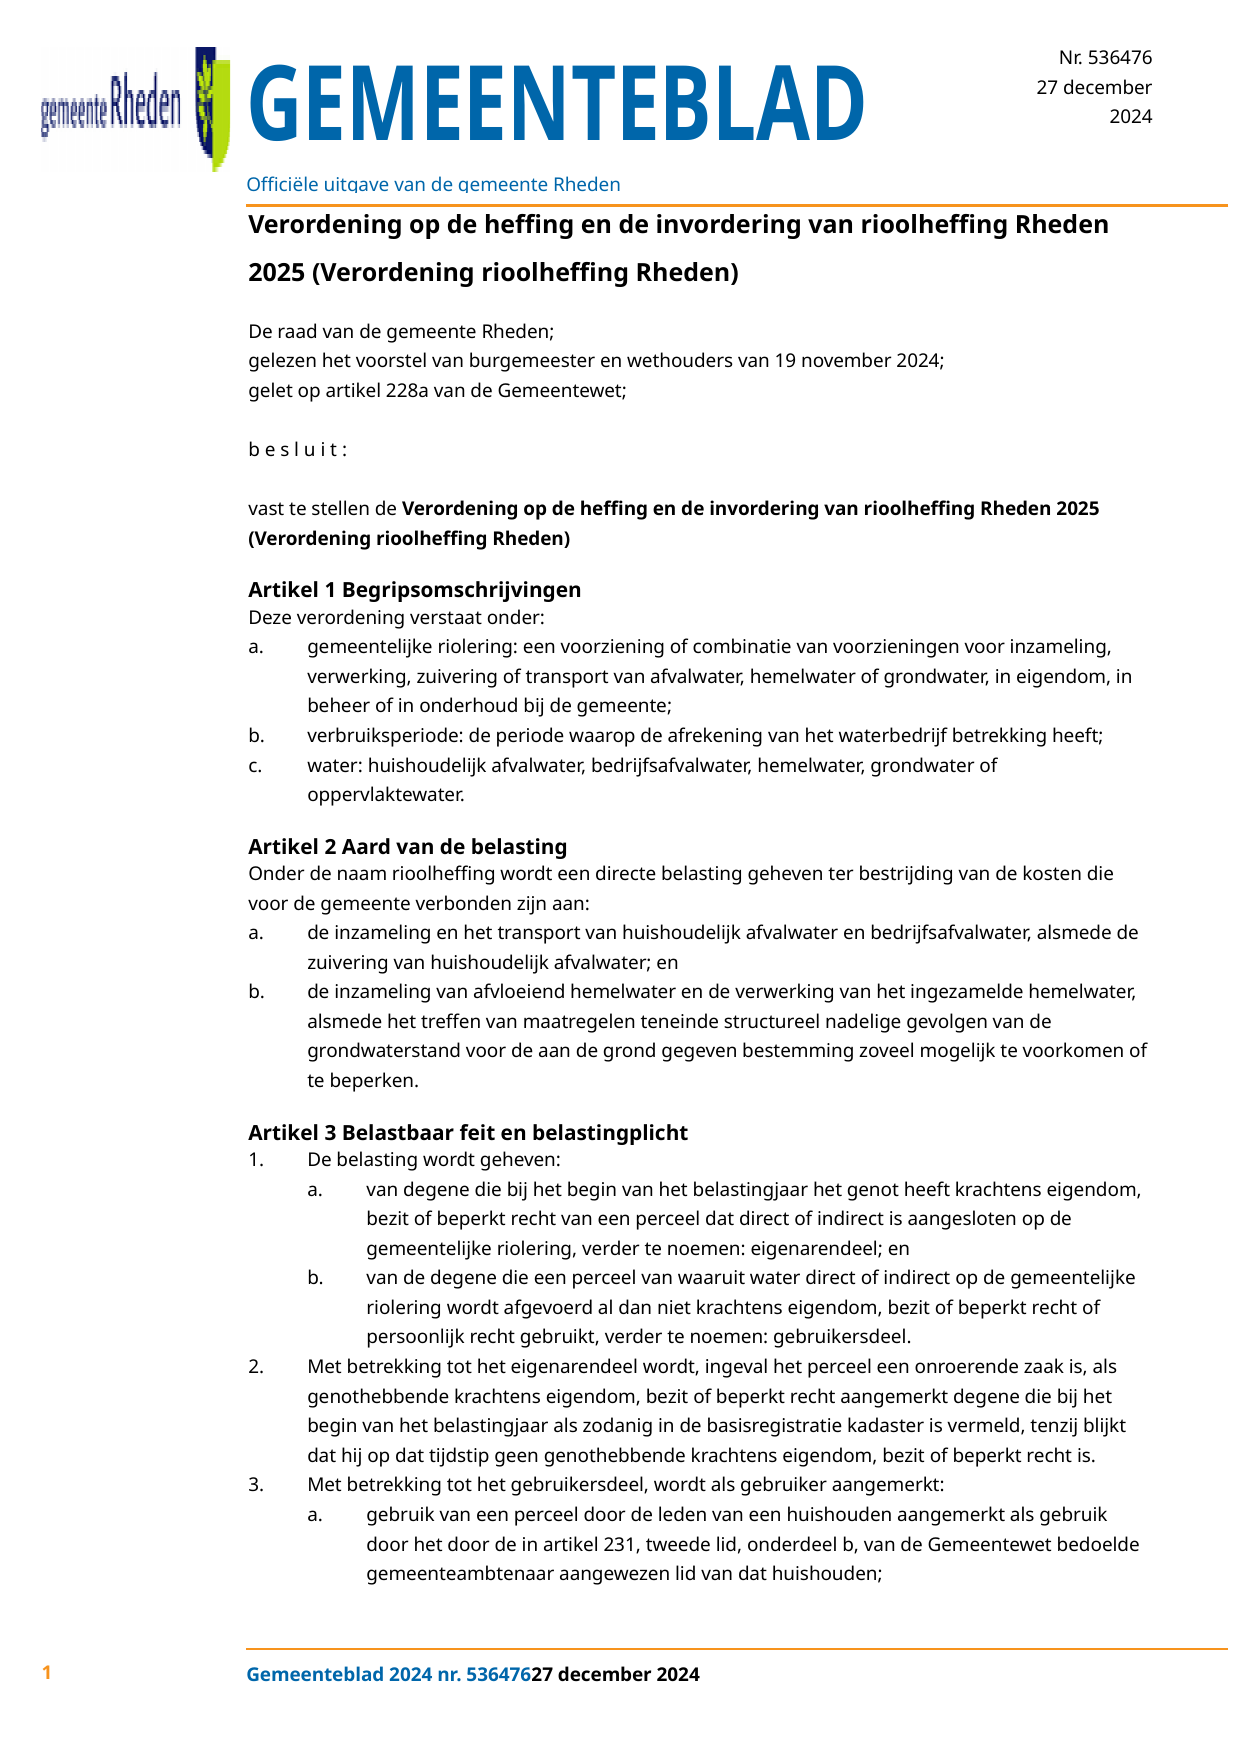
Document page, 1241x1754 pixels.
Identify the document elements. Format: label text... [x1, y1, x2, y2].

list water: huishoudelijk afvalwater, bedrijfsafvalwater, hemelwater, grondwater of oppervlaktewater. [248, 752, 1152, 807]
picture [41, 47, 231, 172]
text Artikel 1 Begripsomschrijvingen [248, 575, 1152, 604]
list gebruik van een perceel door de leden van een huishouden aangemerkt als gebruik door het door de in artikel 231, tweede lid, onderdeel b, van de Gemeentewet bedoelde gemeenteambtenaar aangewezen lid van dat huishouden; [307, 1501, 1152, 1586]
text Verordening op de heffing en de invordering van rioolheffing Rheden 2025 (Verordening rioolheffing Rheden) [248, 207, 1152, 288]
text Artikel 2 Aard van de belasting [248, 832, 1152, 860]
list Met betrekking tot het gebruikersdeel, wordt als gebruiker aangemerkt: [248, 1472, 1152, 1497]
list Met betrekking tot het eigenarendeel wordt, ingeval het perceel een onroerende zaak is, als genothebbende krachtens eigendom, bezit of beperkt recht aangemerkt degene die bij het begin van het belastingjaar als zodanig in de basisregistratie kadaster is vermeld, tenzij blijkt dat hij op dat tijdstip geen genothebbende krachtens eigendom, bezit of beperkt recht is. [248, 1353, 1152, 1468]
text b e s l u i t : [248, 436, 1152, 462]
list De belasting wordt geheven: [248, 1146, 1152, 1172]
list gemeentelijke riolering: een voorziening of combinatie van voorzieningen voor inzameling, verwerking, zuivering of transport van afvalwater, hemelwater of grondwater, in eigendom, in beheer of in onderhoud bij de gemeente; [248, 633, 1152, 718]
text De raad van de gemeente Rheden; [248, 318, 1152, 344]
text Deze verordening verstaat onder: [248, 604, 1152, 629]
text vast te stellen de Verordening op de heffing en de invordering van rioolheffing Rheden 2025 (Verordening rioolheffing Rheden) [248, 495, 1152, 551]
text gelet op artikel 228a van de Gemeentewet; [248, 377, 1152, 403]
list van degene die bij het begin van het belastingjaar het genot heeft krachtens eigendom, bezit of beperkt recht van een perceel dat direct of indirect is aangesloten op de gemeentelijke riolering, verder te noemen: eigenarendeel; en [307, 1176, 1152, 1261]
list van de degene die een perceel van waaruit water direct of indirect op de gemeentelijke riolering wordt afgevoerd al dan niet krachtens eigendom, bezit of beperkt recht of persoonlijk recht gebruikt, verder te noemen: gebruikersdeel. [307, 1264, 1152, 1349]
text Artikel 3 Belastbaar feit en belastingplicht [248, 1118, 1152, 1146]
text Onder de naam rioolheffing wordt een directe belasting geheven ter bestrijding van de kosten die voor de gemeente verbonden zijn aan: [248, 860, 1152, 916]
list de inzameling en het transport van huishoudelijk afvalwater en bedrijfsafvalwater, alsmede de zuivering van huishoudelijk afvalwater; en [248, 919, 1152, 975]
list de inzameling van afvloeiend hemelwater en de verwerking van het ingezamelde hemelwater, alsmede het treffen van maatregelen teneinde structureel nadelige gevolgen van de grondwaterstand voor de aan de grond gegeven bestemming zoveel mogelijk te voorkomen of te beperken. [248, 978, 1152, 1093]
list verbruiksperiode: de periode waarop de afrekening van het waterbedrijf betrekking heeft; [248, 722, 1152, 748]
text gelezen het voorstel van burgemeester en wethouders van 19 november 2024; [248, 347, 1152, 373]
